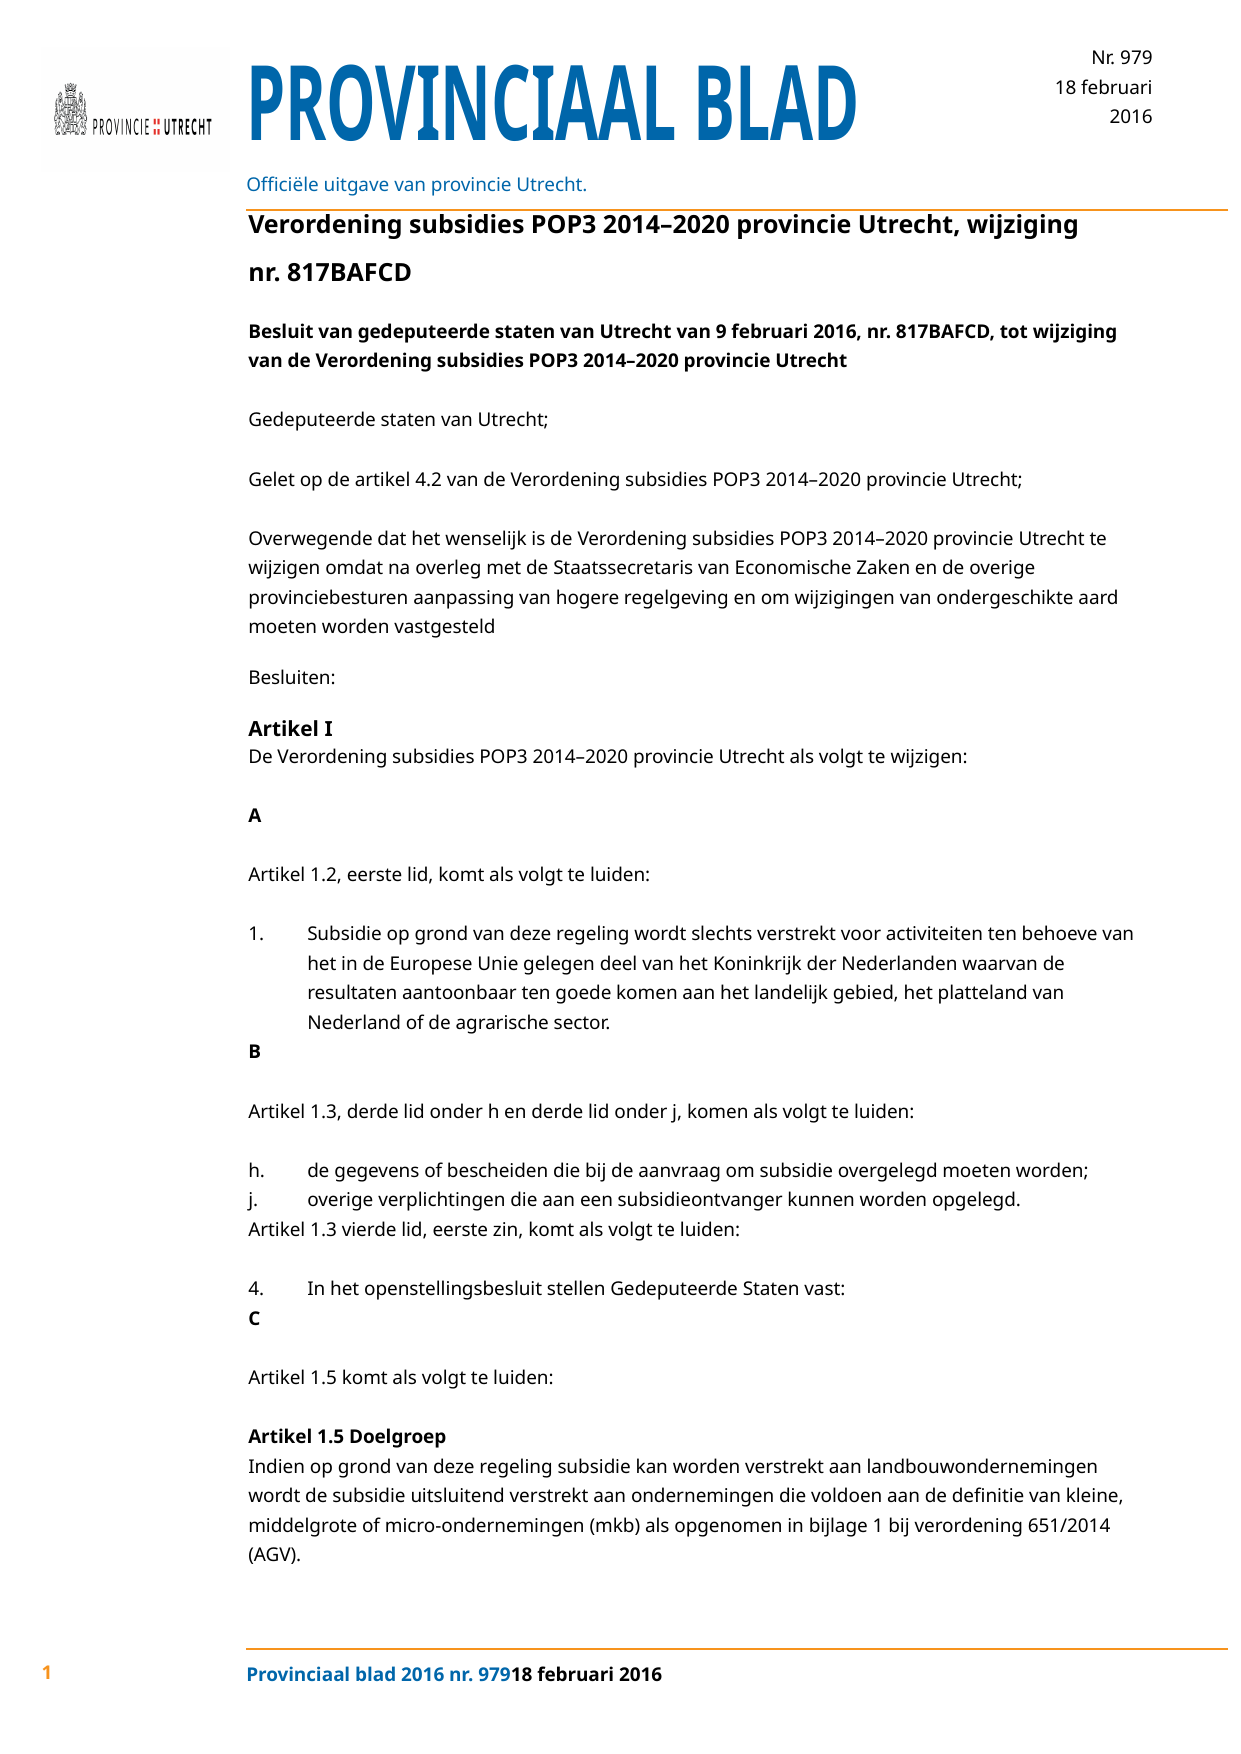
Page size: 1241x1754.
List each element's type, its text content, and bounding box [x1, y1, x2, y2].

text Besluiten: [248, 664, 1152, 690]
text A [248, 802, 1152, 828]
text Overwegende dat het wenselijk is de Verordening subsidies POP3 2014–2020 provincie Utrecht te wijzigen omdat na overleg met de Staatssecretaris van Economische Zaken en de overige provinciebesturen aanpassing van hogere regelgeving en om wijzigingen van ondergeschikte aard moeten worden vastgesteld [248, 525, 1152, 639]
text Artikel 1.5 komt als volgt te luiden: [248, 1364, 1152, 1390]
text B [248, 1039, 1152, 1064]
text Gedeputeerde staten van Utrecht; [248, 407, 1152, 432]
list Subsidie op grond van deze regeling wordt slechts verstrekt voor activiteiten ten behoeve van het in de Europese Unie gelegen deel van het Koninkrijk der Nederlanden waarvan de resultaten aantoonbaar ten goede komen aan het landelijk gebied, het platteland van Nederland of de agrarische sector. [248, 920, 1152, 1035]
text Verordening subsidies POP3 2014–2020 provincie Utrecht, wijziging nr. 817BAFCD [248, 211, 1152, 288]
text Artikel 1.5 Doelgroep [248, 1423, 1152, 1449]
list de gegevens of bescheiden die bij de aanvraag om subsidie overgelegd moeten worden; [248, 1157, 1152, 1183]
text Indien op grond van deze regeling subsidie kan worden verstrekt aan landbouwondernemingen wordt de subsidie uitsluitend verstrekt aan ondernemingen die voldoen aan de definitie van kleine, middelgrote of micro-ondernemingen (mkb) als opgenomen in bijlage 1 bij verordening 651/2014 (AGV). [248, 1453, 1152, 1567]
list In het openstellingsbesluit stellen Gedeputeerde Staten vast: [248, 1275, 1152, 1301]
text C [248, 1305, 1152, 1331]
text Artikel I [248, 714, 1152, 743]
list overige verplichtingen die aan een subsidieontvanger kunnen worden opgelegd. [248, 1187, 1152, 1212]
text Gelet op de artikel 4.2 van de Verordening subsidies POP3 2014–2020 provincie Utrecht; [248, 466, 1152, 492]
text Artikel 1.2, eerste lid, komt als volgt te luiden: [248, 861, 1152, 887]
text Artikel 1.3 vierde lid, eerste zin, komt als volgt te luiden: [248, 1216, 1152, 1242]
picture [41, 47, 231, 172]
text Besluit van gedeputeerde staten van Utrecht van 9 februari 2016, nr. 817BAFCD, tot wijziging van de Verordening subsidies POP3 2014–2020 provincie Utrecht [248, 318, 1152, 373]
text Artikel 1.3, derde lid onder h en derde lid onder j, komen als volgt te luiden: [248, 1098, 1152, 1124]
text De Verordening subsidies POP3 2014–2020 provincie Utrecht als volgt te wijzigen: [248, 743, 1152, 769]
